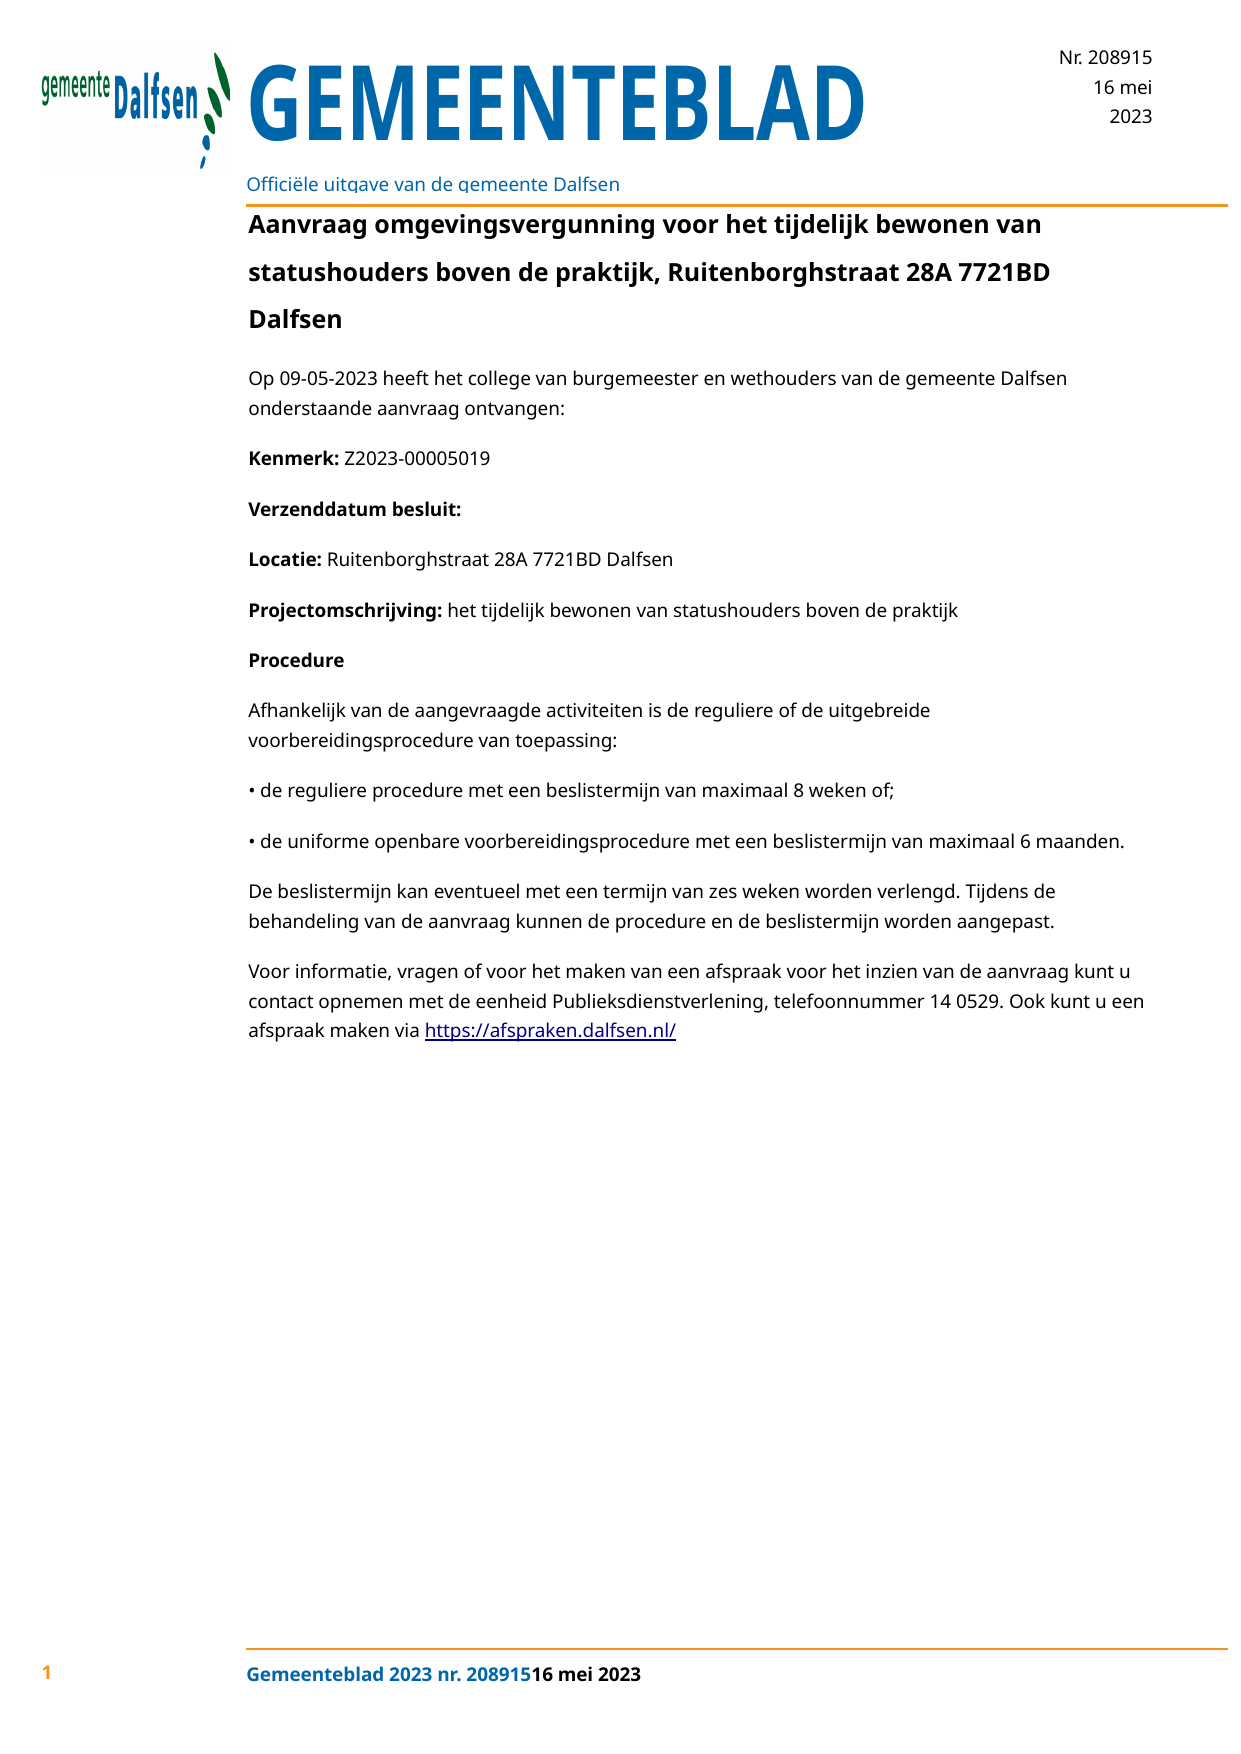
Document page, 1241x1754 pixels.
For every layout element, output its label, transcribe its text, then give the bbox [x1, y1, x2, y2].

text Aanvraag omgevingsvergunning voor het tijdelijk bewonen van statushouders boven de praktijk, Ruitenborghstraat 28A 7721BD Dalfsen [248, 207, 1152, 336]
text Afhankelijk van de aangevraagde activiteiten is de reguliere of de uitgebreide voorbereidingsprocedure van toepassing: [248, 698, 1152, 753]
text Op 09-05-2023 heeft het college van burgemeester en wethouders van de gemeente Dalfsen onderstaande aanvraag ontvangen: [248, 366, 1152, 421]
picture [41, 47, 231, 172]
text • de uniforme openbare voorbereidingsprocedure met een beslistermijn van maximaal 6 maanden. [248, 828, 1152, 854]
text Kenmerk: Z2023-00005019 [248, 446, 1152, 471]
text Procedure [248, 647, 1152, 673]
text Voor informatie, vragen of voor het maken van een afspraak voor het inzien van de aanvraag kunt u contact opnemen met de eenheid Publieksdienstverlening, telefoonnummer 14 0529. Ook kunt u een afspraak maken via https://afspraken.dalfsen.nl/ [248, 958, 1152, 1043]
text Locatie: Ruitenborghstraat 28A 7721BD Dalfsen [248, 546, 1152, 572]
text Projectomschrijving: het tijdelijk bewonen van statushouders boven de praktijk [248, 597, 1152, 622]
text • de reguliere procedure met een beslistermijn van maximaal 8 weken of; [248, 778, 1152, 803]
text De beslistermijn kan eventueel met een termijn van zes weken worden verlengd. Tijdens de behandeling van de aanvraag kunnen de procedure en de beslistermijn worden aangepast. [248, 878, 1152, 934]
text Verzenddatum besluit: [248, 496, 1152, 522]
